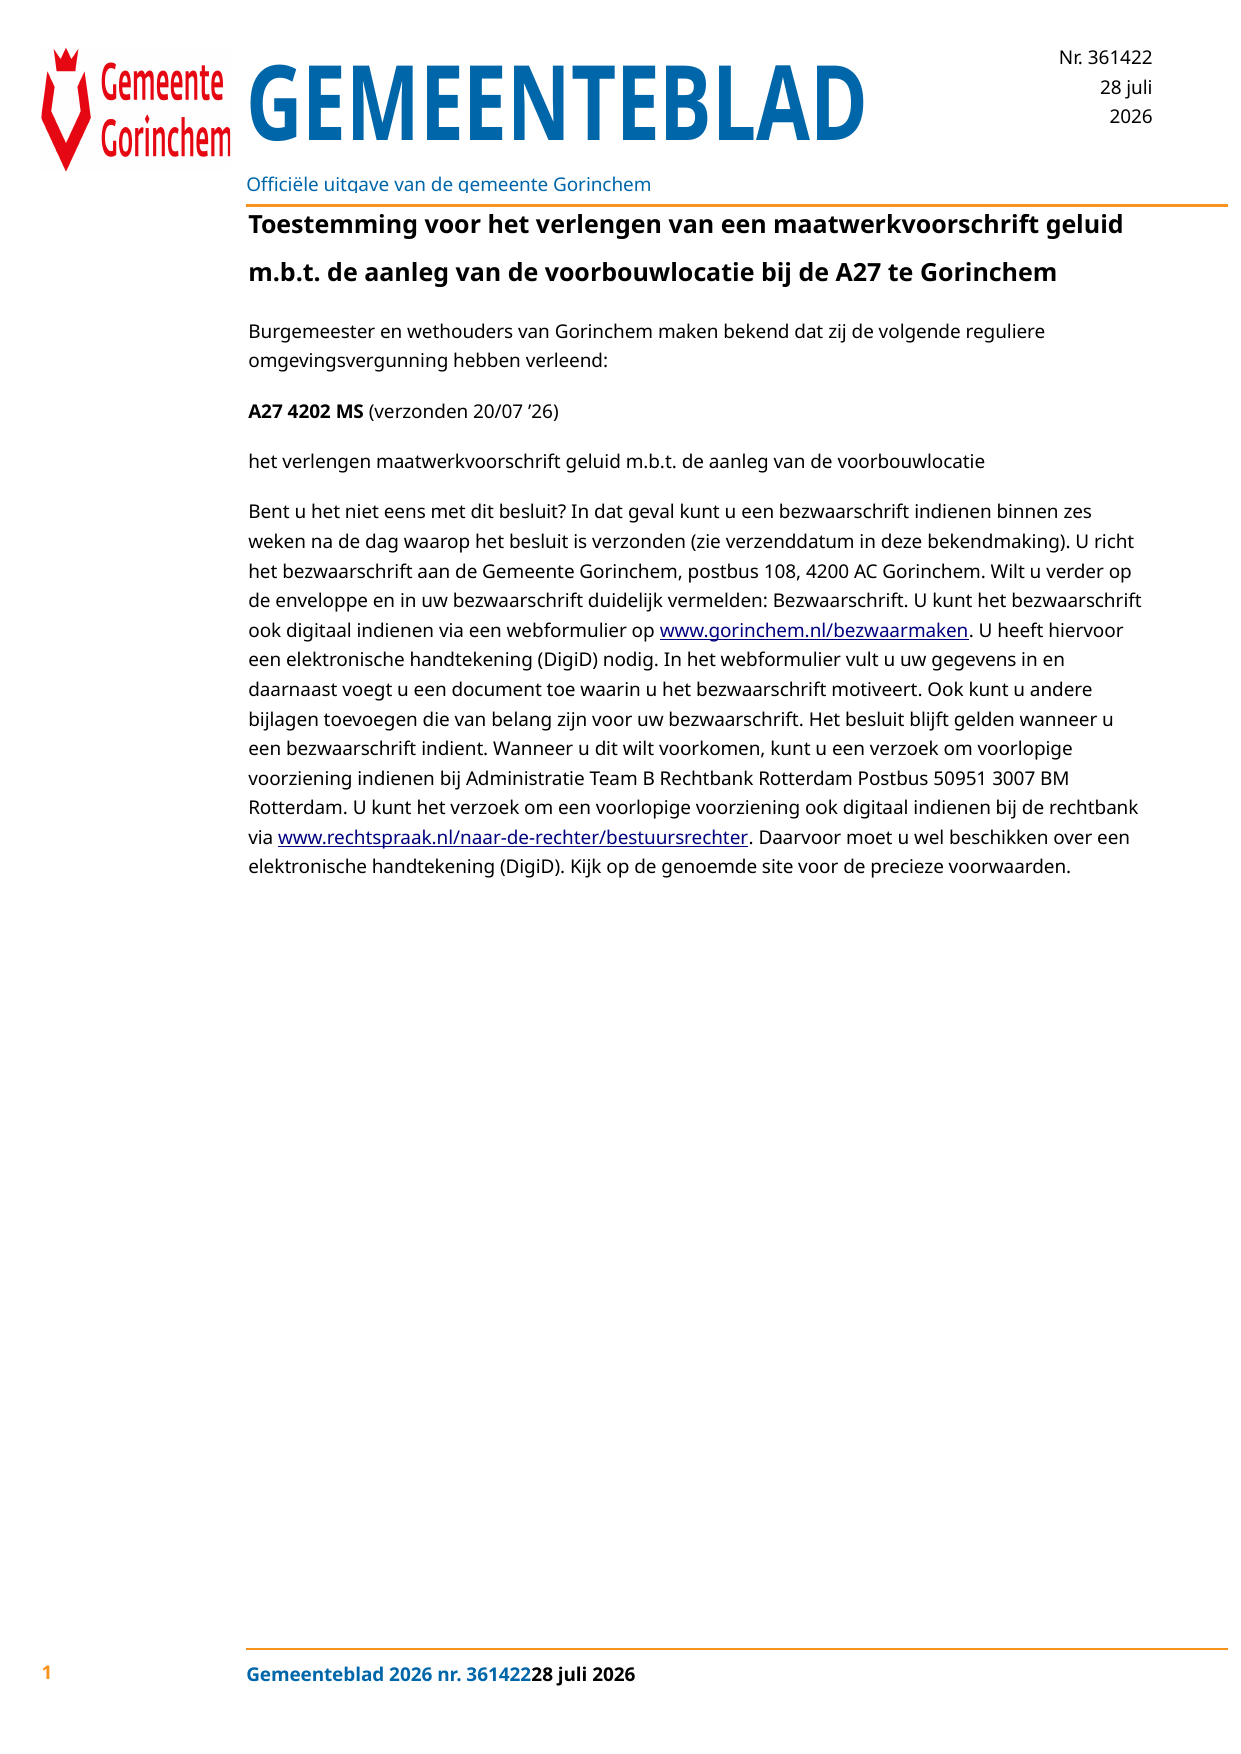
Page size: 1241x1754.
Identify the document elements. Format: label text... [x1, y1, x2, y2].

text Burgemeester en wethouders van Gorinchem maken bekend dat zij de volgende reguliere omgevingsvergunning hebben verleend: [248, 318, 1152, 373]
text Toestemming voor het verlengen van een maatwerkvoorschrift geluid m.b.t. de aanleg van de voorbouwlocatie bij de A27 te Gorinchem [248, 207, 1152, 288]
text het verlengen maatwerkvoorschrift geluid m.b.t. de aanleg van de voorbouwlocatie [248, 448, 1152, 474]
text A27 4202 MS (verzonden 20/07 ’26) [248, 398, 1152, 424]
text Bent u het niet eens met dit besluit? In dat geval kunt u een bezwaarschrift indienen binnen zes weken na de dag waarop het besluit is verzonden (zie verzenddatum in deze bekendmaking). U richt het bezwaarschrift aan de Gemeente Gorinchem, postbus 108, 4200 AC Gorinchem. Wilt u verder op de enveloppe en in uw bezwaarschrift duidelijk vermelden: Bezwaarschrift. U kunt het bezwaarschrift ook digitaal indienen via een webformulier op www.gorinchem.nl/bezwaarmaken. U heeft hiervoor een elektronische handtekening (DigiD) nodig. In het webformulier vult u uw gegevens in en daarnaast voegt u een document toe waarin u het bezwaarschrift motiveert. Ook kunt u andere bijlagen toevoegen die van belang zijn voor uw bezwaarschrift. Het besluit blijft gelden wanneer u een bezwaarschrift indient. Wanneer u dit wilt voorkomen, kunt u een verzoek om voorlopige voorziening indienen bij Administratie Team B Rechtbank Rotterdam Postbus 50951 3007 BM Rotterdam. U kunt het verzoek om een voorlopige voorziening ook digitaal indienen bij de rechtbank via www.rechtspraak.nl/naar-de-rechter/bestuursrechter. Daarvoor moet u wel beschikken over een elektronische handtekening (DigiD). Kijk op de genoemde site voor de precieze voorwaarden. [248, 499, 1152, 879]
picture [41, 47, 231, 172]
